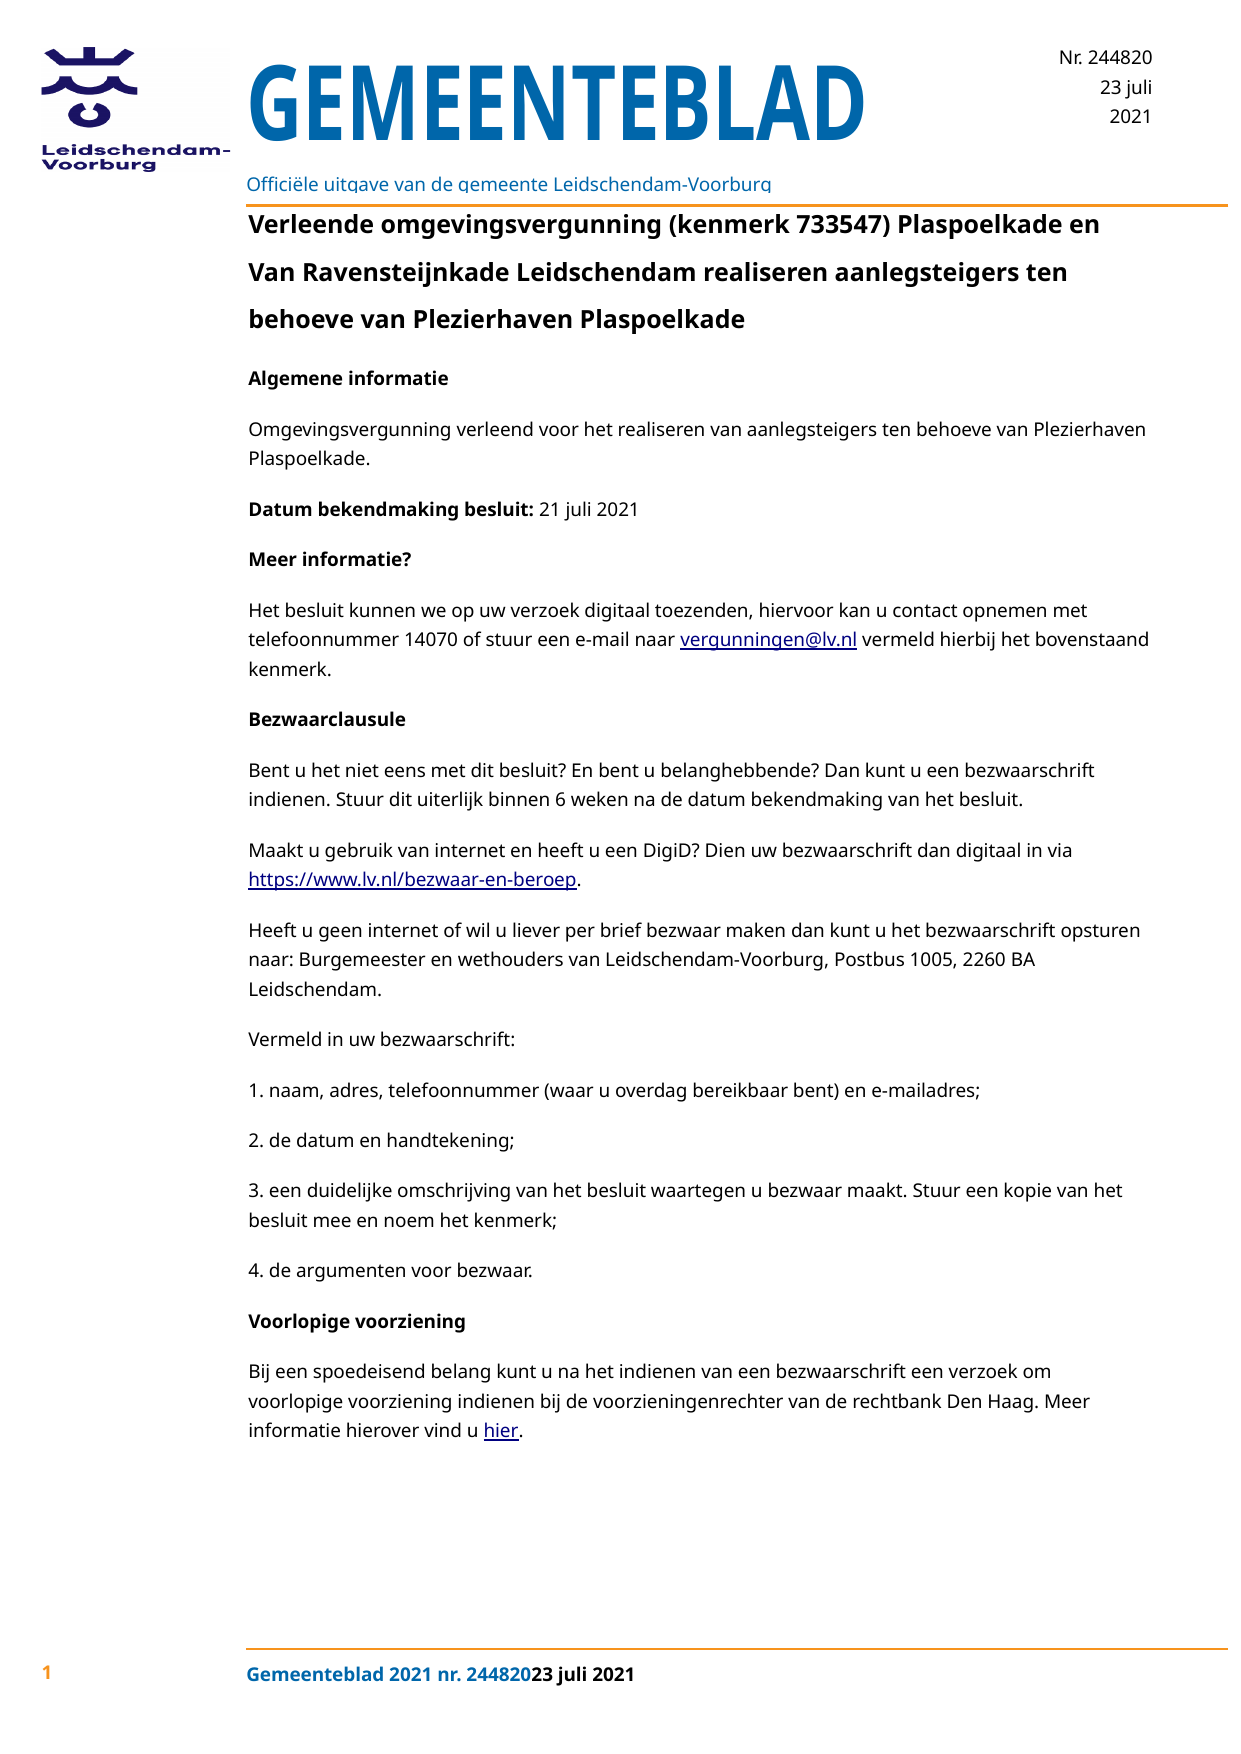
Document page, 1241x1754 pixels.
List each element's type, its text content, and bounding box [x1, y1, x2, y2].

text Bij een spoedeisend belang kunt u na het indienen van een bezwaarschrift een verzoek om voorlopige voorziening indienen bij de voorzieningenrechter van de rechtbank Den Haag. Meer informatie hierover vind u hier. [248, 1358, 1152, 1443]
text Algemene informatie [248, 366, 1152, 391]
text Maakt u gebruik van internet en heeft u een DigiD? Dien uw bezwaarschrift dan digitaal in via https://www.lv.nl/bezwaar-en-beroep. [248, 837, 1152, 892]
text Vermeld in uw bezwaarschrift: [248, 1026, 1152, 1052]
text Meer informatie? [248, 546, 1152, 572]
text Verleende omgevingsvergunning (kenmerk 733547) Plaspoelkade en Van Ravensteijnkade Leidschendam realiseren aanlegsteigers ten behoeve van Plezierhaven Plaspoelkade [248, 207, 1152, 336]
text Voorlopige voorziening [248, 1308, 1152, 1334]
text Omgevingsvergunning verleend voor het realiseren van aanlegsteigers ten behoeve van Plezierhaven Plaspoelkade. [248, 416, 1152, 471]
text 2. de datum en handtekening; [248, 1127, 1152, 1153]
picture [41, 47, 231, 172]
text 4. de argumenten voor bezwaar. [248, 1258, 1152, 1283]
text Bent u het niet eens met dit besluit? En bent u belanghebbende? Dan kunt u een bezwaarschrift indienen. Stuur dit uiterlijk binnen 6 weken na de datum bekendmaking van het besluit. [248, 757, 1152, 812]
text Datum bekendmaking besluit: 21 juli 2021 [248, 496, 1152, 522]
text Heeft u geen internet of wil u liever per brief bezwaar maken dan kunt u het bezwaarschrift opsturen naar: Burgemeester en wethouders van Leidschendam-Voorburg, Postbus 1005, 2260 BA Leidschendam. [248, 917, 1152, 1002]
text 1. naam, adres, telefoonnummer (waar u overdag bereikbaar bent) en e-mailadres; [248, 1077, 1152, 1102]
text 3. een duidelijke omschrijving van het besluit waartegen u bezwaar maakt. Stuur een kopie van het besluit mee en noem het kenmerk; [248, 1178, 1152, 1233]
text Het besluit kunnen we op uw verzoek digitaal toezenden, hiervoor kan u contact opnemen met telefoonnummer 14070 of stuur een e-mail naar vergunningen@lv.nl vermeld hierbij het bovenstaand kenmerk. [248, 597, 1152, 682]
text Bezwaarclausule [248, 706, 1152, 732]
